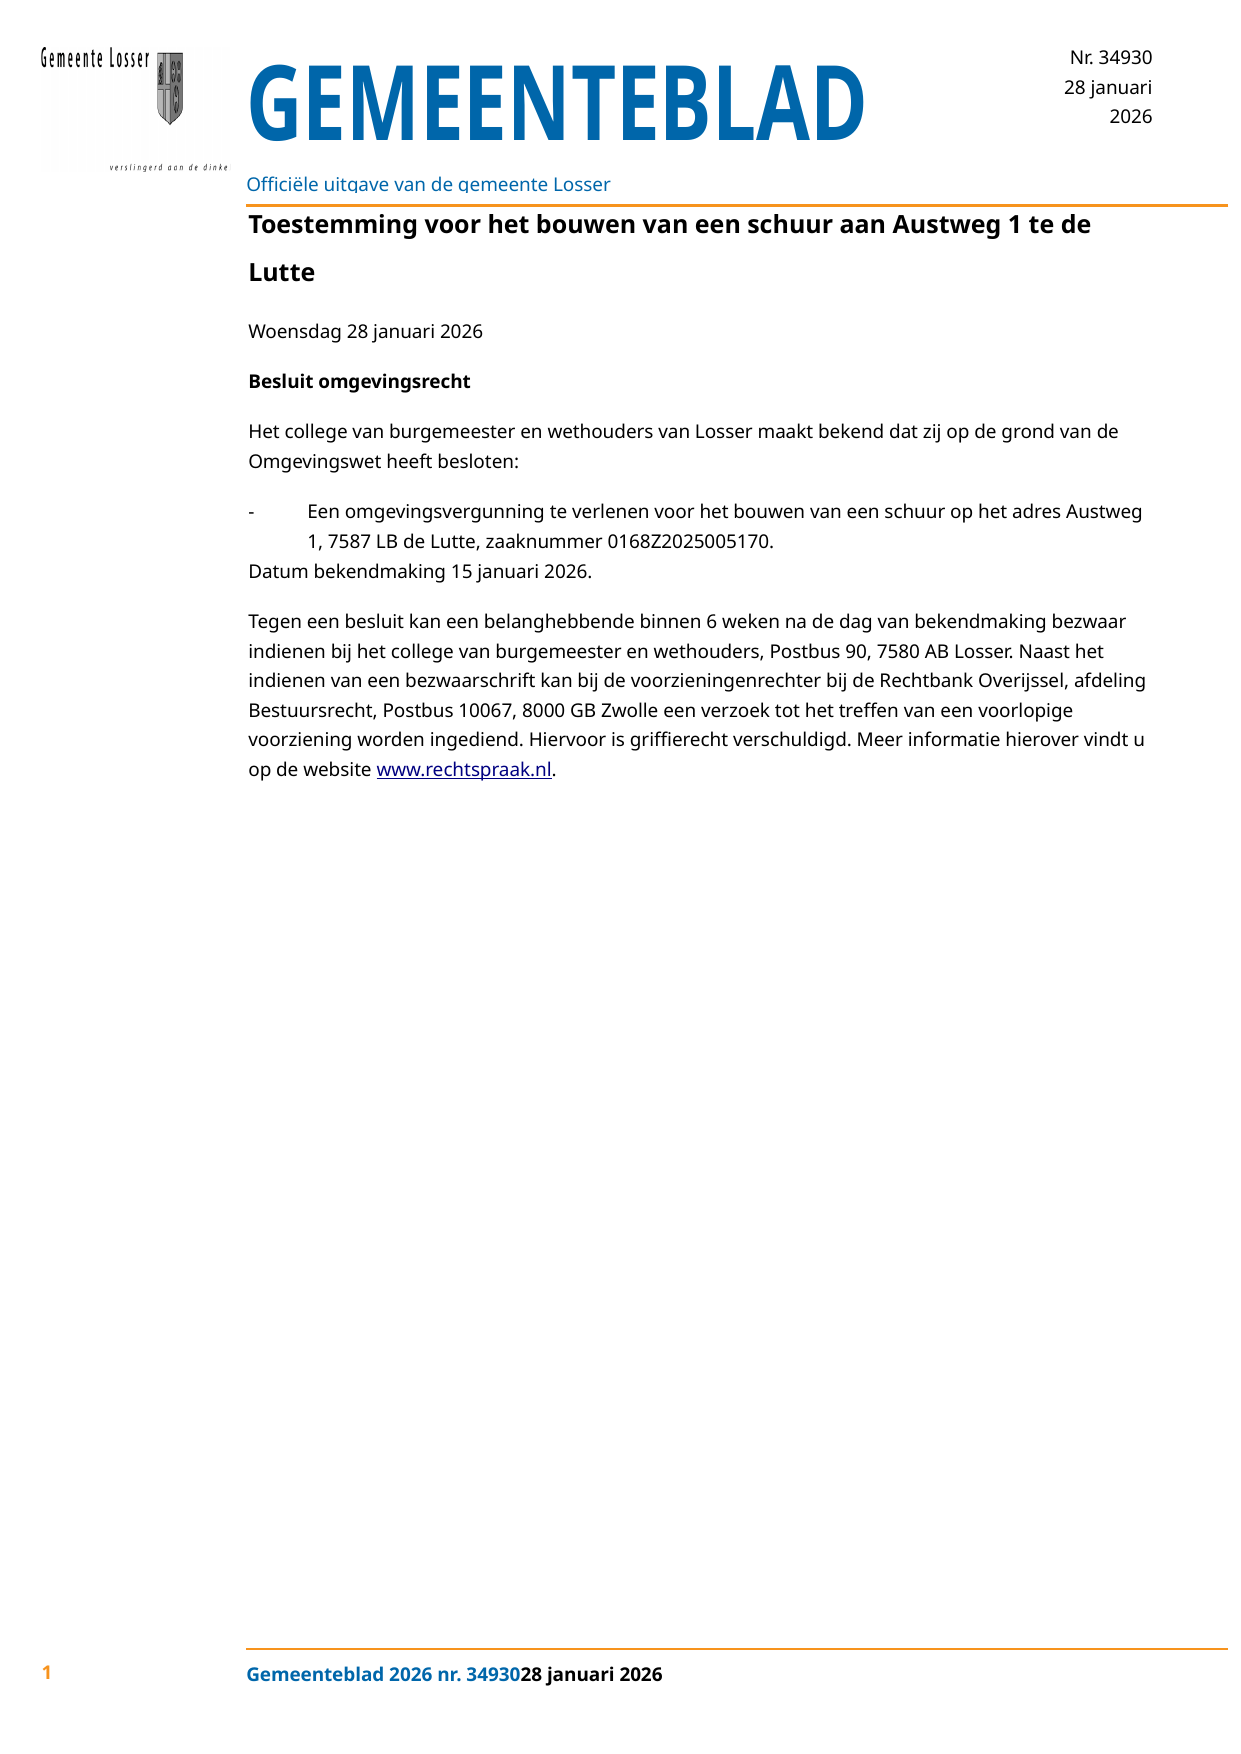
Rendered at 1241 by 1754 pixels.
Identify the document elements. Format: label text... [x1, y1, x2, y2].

text Besluit omgevingsrecht [248, 368, 1152, 394]
text Woensdag 28 januari 2026 [248, 318, 1152, 344]
list Een omgevingsvergunning te verlenen voor het bouwen van een schuur op het adres Austweg 1, 7587 LB de Lutte, zaaknummer 0168Z2025005170. [248, 499, 1152, 554]
text Toestemming voor het bouwen van een schuur aan Austweg 1 te de Lutte [248, 207, 1152, 288]
text Datum bekendmaking 15 januari 2026. [248, 558, 1152, 584]
picture [41, 47, 231, 172]
text Tegen een besluit kan een belanghebbende binnen 6 weken na de dag van bekendmaking bezwaar indienen bij het college van burgemeester en wethouders, Postbus 90, 7580 AB Losser. Naast het indienen van een bezwaarschrift kan bij de voorzieningenrechter bij de Rechtbank Overijssel, afdeling Bestuursrecht, Postbus 10067, 8000 GB Zwolle een verzoek tot het treffen van een voorlopige voorziening worden ingediend. Hiervoor is griffierecht verschuldigd. Meer informatie hierover vindt u op de website www.rechtspraak.nl. [248, 608, 1152, 782]
text Het college van burgemeester en wethouders van Losser maakt bekend dat zij op de grond van de Omgevingswet heeft besloten: [248, 419, 1152, 474]
